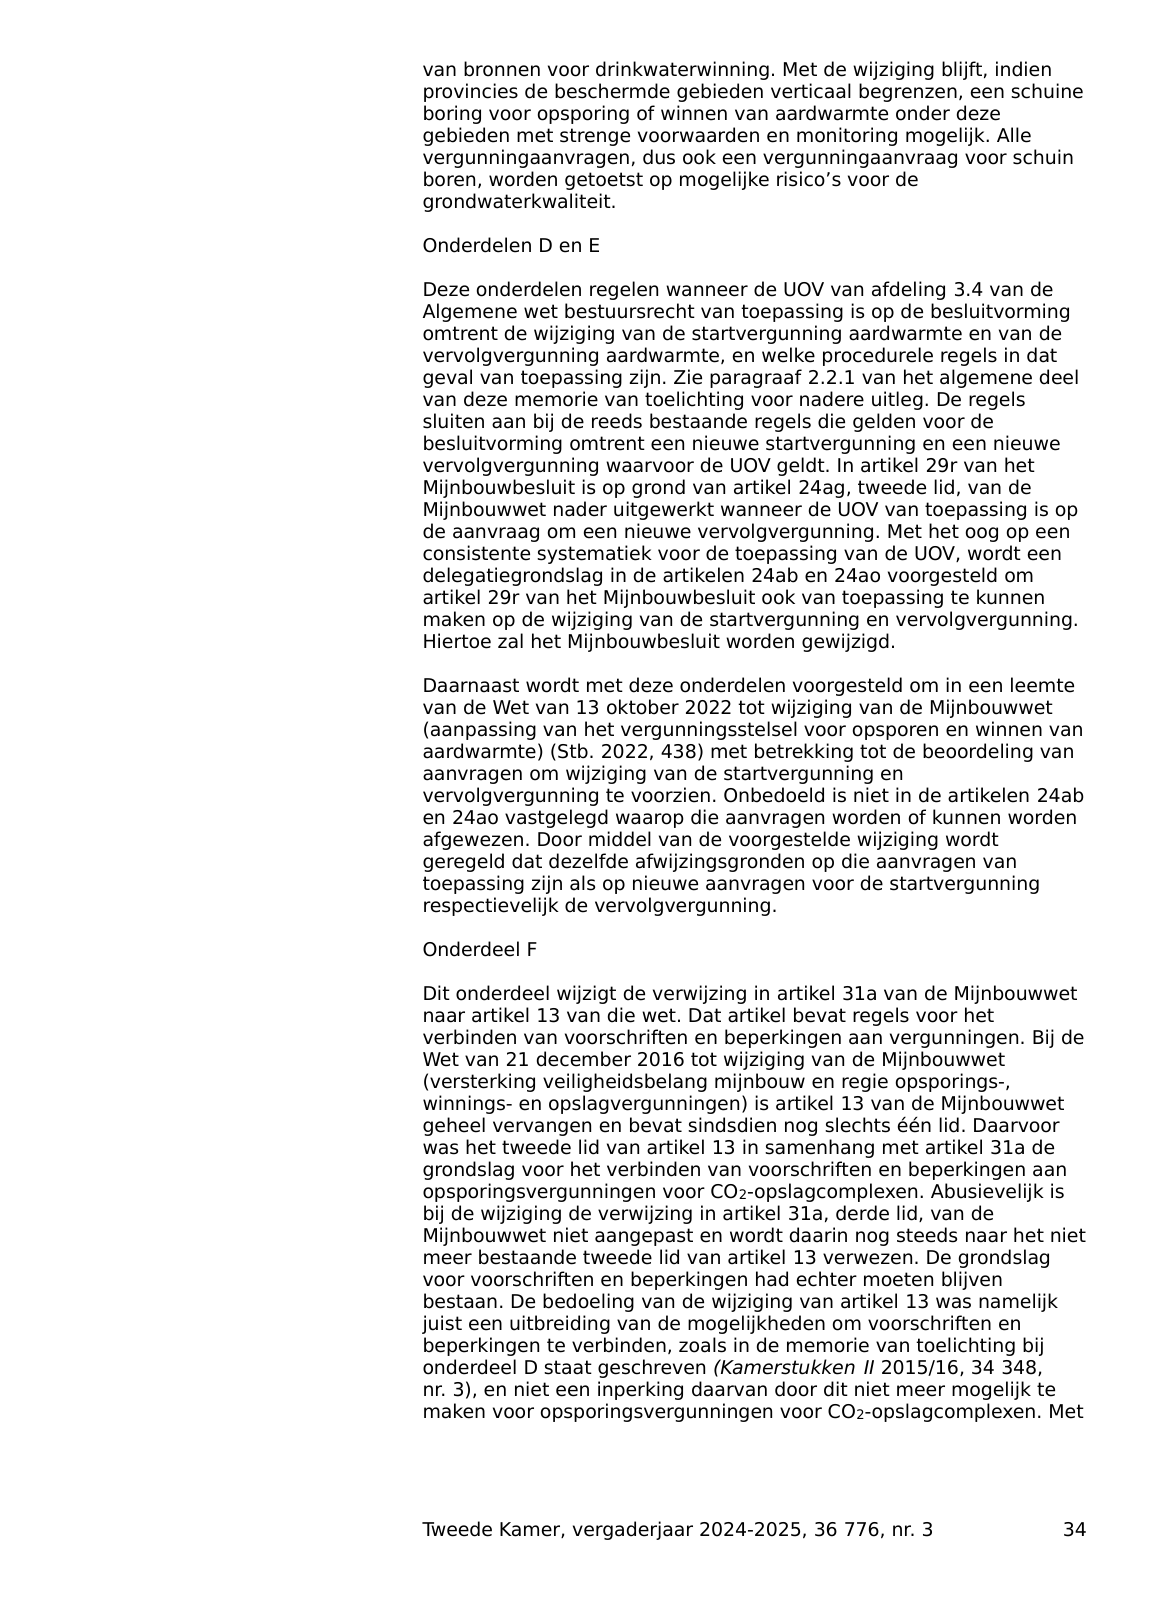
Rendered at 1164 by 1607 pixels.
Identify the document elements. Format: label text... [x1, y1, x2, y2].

text Deze onderdelen regelen wanneer de UOV van afdeling 3.4 van de Algemene wet bestuursrecht van toepassing is op de besluitvorming omtrent de wijziging van de startvergunning aardwarmte en van de vervolgvergunning aardwarmte, en welke procedurele regels in dat geval van toepassing zijn. Zie paragraaf 2.2.1 van het algemene deel van deze memorie van toelichting voor nadere uitleg. De regels sluiten aan bij de reeds bestaande regels die gelden voor de besluitvorming omtrent een nieuwe startvergunning en een nieuwe vervolgvergunning waarvoor de UOV geldt. In artikel 29r van het Mijnbouwbesluit is op grond van artikel 24ag, tweede lid, van de Mijnbouwwet nader uitgewerkt wanneer de UOV van toepassing is op de aanvraag om een nieuwe vervolgvergunning. Met het oog op een consistente systematiek voor de toepassing van de UOV, wordt een delegatiegrondslag in de artikelen 24ab en 24ao voorgesteld om artikel 29r van het Mijnbouwbesluit ook van toepassing te kunnen maken op de wijziging van de startvergunning en vervolgvergunning. Hiertoe zal het Mijnbouwbesluit worden gewijzigd. [422, 279, 1087, 653]
text van bronnen voor drinkwaterwinning. Met de wijziging blijft, indien provincies de beschermde gebieden verticaal begrenzen, een schuine boring voor opsporing of winnen van aardwarmte onder deze gebieden met strenge voorwaarden en monitoring mogelijk. Alle vergunningaanvragen, dus ook een vergunningaanvraag voor schuin boren, worden getoetst op mogelijke risico’s voor de grondwaterkwaliteit. [422, 59, 1087, 213]
text Dit onderdeel wijzigt de verwijzing in artikel 31a van de Mijnbouwwet naar artikel 13 van die wet. Dat artikel bevat regels voor het verbinden van voorschriften en beperkingen aan vergunningen. Bij de Wet van 21 december 2016 tot wijziging van de Mijnbouwwet (versterking veiligheidsbelang mijnbouw en regie opsporings-, winnings- en opslagvergunningen) is artikel 13 van de Mijnbouwwet geheel vervangen en bevat sindsdien nog slechts één lid. Daarvoor was het tweede lid van artikel 13 in samenhang met artikel 31a de grondslag voor het verbinden van voorschriften en beperkingen aan opsporingsvergunningen voor CO2-opslagcomplexen. Abusievelijk is bij de wijziging de verwijzing in artikel 31a, derde lid, van de Mijnbouwwet niet aangepast en wordt daarin nog steeds naar het niet meer bestaande tweede lid van artikel 13 verwezen. De grondslag voor voorschriften en beperkingen had echter moeten blijven bestaan. De bedoeling van de wijziging van artikel 13 was namelijk juist een uitbreiding van de mogelijkheden om voorschriften en beperkingen te verbinden, zoals in de memorie van toelichting bij onderdeel D staat geschreven (Kamerstukken II 2015/16, 34 348, nr. 3), en niet een inperking daarvan door dit niet meer mogelijk te maken voor opsporingsvergunningen voor CO2-opslagcomplexen. Met [422, 983, 1087, 1423]
subtitle Onderdelen D en E [422, 235, 1087, 257]
text Daarnaast wordt met deze onderdelen voorgesteld om in een leemte van de Wet van 13 oktober 2022 tot wijziging van de Mijnbouwwet (aanpassing van het vergunningsstelsel voor opsporen en winnen van aardwarmte) (Stb. 2022, 438) met betrekking tot de beoordeling van aanvragen om wijziging van de startvergunning en vervolgvergunning te voorzien. Onbedoeld is niet in de artikelen 24ab en 24ao vastgelegd waarop die aanvragen worden of kunnen worden afgewezen. Door middel van de voorgestelde wijziging wordt geregeld dat dezelfde afwijzingsgronden op die aanvragen van toepassing zijn als op nieuwe aanvragen voor de startvergunning respectievelijk de vervolgvergunning. [422, 675, 1087, 917]
subtitle Onderdeel F [422, 939, 1087, 961]
